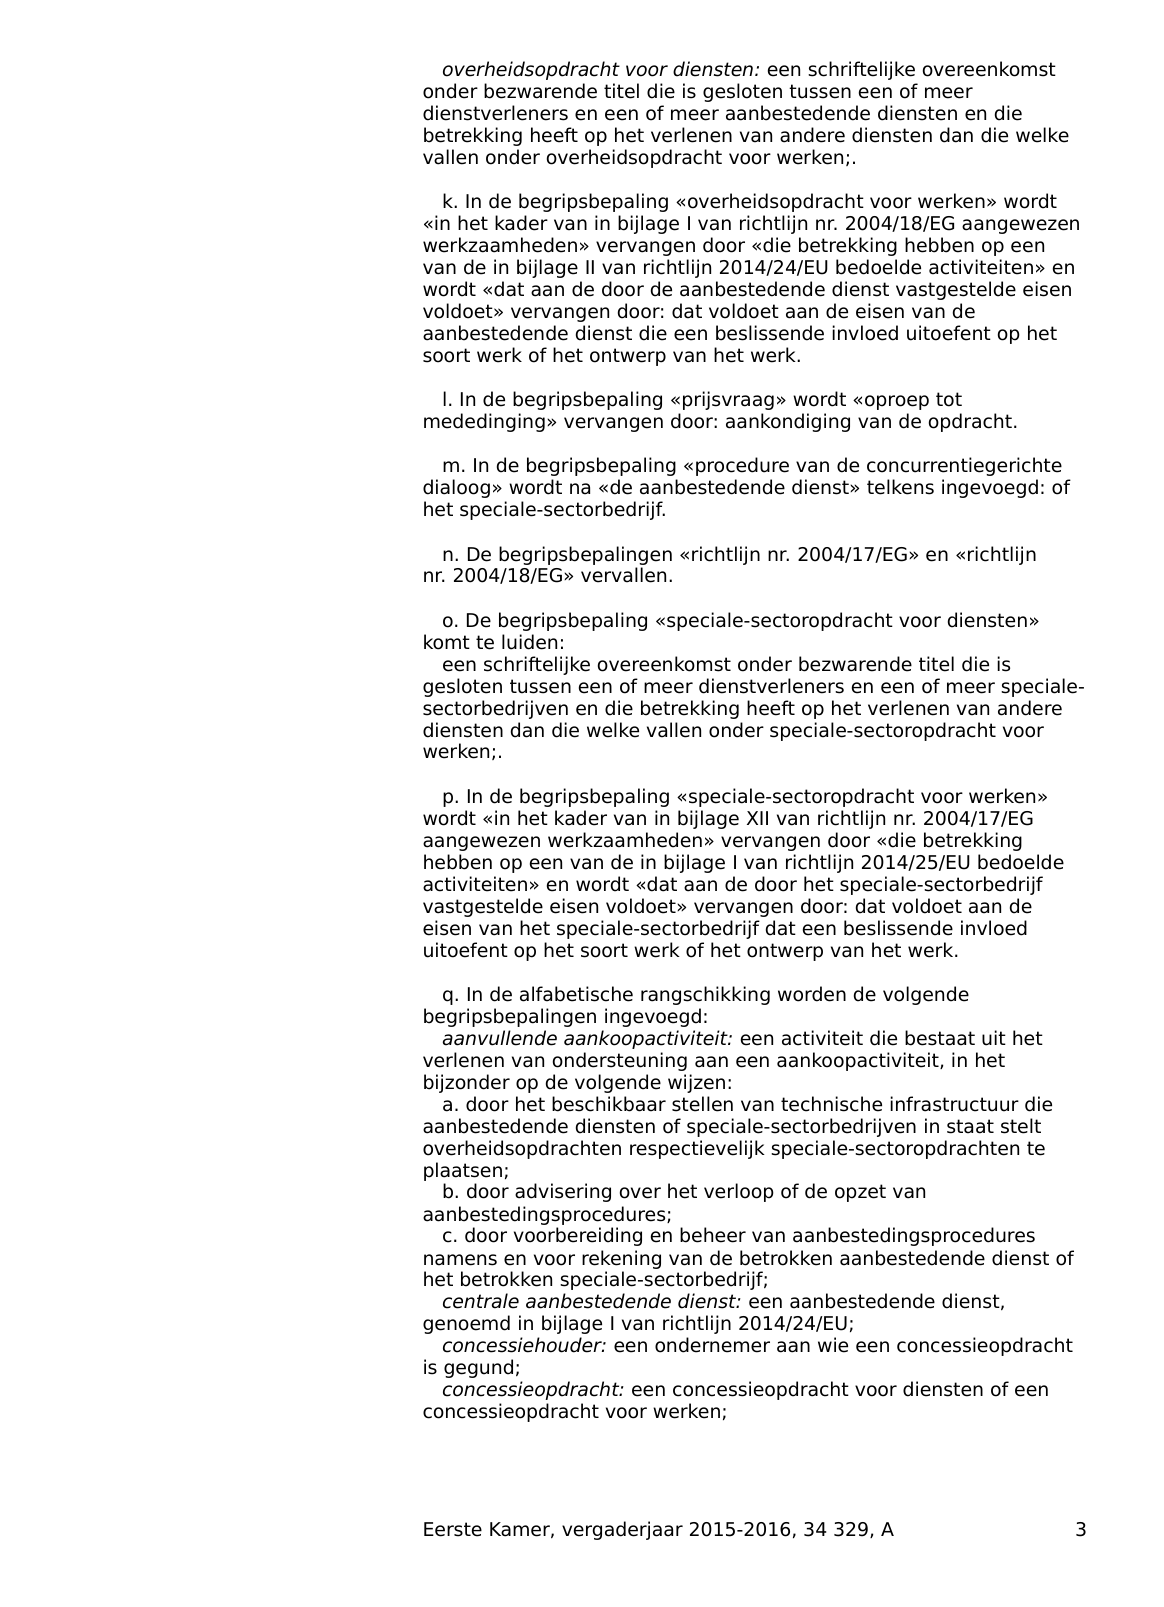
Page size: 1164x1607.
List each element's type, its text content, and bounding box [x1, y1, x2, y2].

text q. In de alfabetische rangschikking worden de volgende begripsbepalingen ingevoegd: [422, 984, 1087, 1028]
text c. door voorbereiding en beheer van aanbestedingsprocedures namens en voor rekening van de betrokken aanbestedende dienst of het betrokken speciale-sectorbedrijf; [422, 1225, 1087, 1291]
text b. door advisering over het verloop of de opzet van aanbestedingsprocedures; [422, 1181, 1087, 1225]
text l. In de begripsbepaling «prijsvraag» wordt «oproep tot mededinging» vervangen door: aankondiging van de opdracht. [422, 389, 1087, 433]
text p. In de begripsbepaling «speciale-sectoropdracht voor werken» wordt «in het kader van in bijlage XII van richtlijn nr. 2004/17/EG aangewezen werkzaamheden» vervangen door «die betrekking hebben op een van de in bijlage I van richtlijn 2014/25/EU bedoelde activiteiten» en wordt «dat aan de door het speciale-sectorbedrijf vastgestelde eisen voldoet» vervangen door: dat voldoet aan de eisen van het speciale-sectorbedrijf dat een beslissende invloed uitoefent op het soort werk of het ontwerp van het werk. [422, 786, 1087, 961]
text concessieopdracht: een concessieopdracht voor diensten of een concessieopdracht voor werken; [422, 1379, 1087, 1423]
text k. In de begripsbepaling «overheidsopdracht voor werken» wordt «in het kader van in bijlage I van richtlijn nr. 2004/18/EG aangewezen werkzaamheden» vervangen door «die betrekking hebben op een van de in bijlage II van richtlijn 2014/24/EU bedoelde activiteiten» en wordt «dat aan de door de aanbestedende dienst vastgestelde eisen voldoet» vervangen door: dat voldoet aan de eisen van de aanbestedende dienst die een beslissende invloed uitoefent op het soort werk of het ontwerp van het werk. [422, 191, 1087, 367]
text o. De begripsbepaling «speciale-sectoropdracht voor diensten» komt te luiden: [422, 609, 1087, 653]
text overheidsopdracht voor diensten: een schriftelijke overeenkomst onder bezwarende titel die is gesloten tussen een of meer dienstverleners en een of meer aanbestedende diensten en die betrekking heeft op het verlenen van andere diensten dan die welke vallen onder overheidsopdracht voor werken;. [422, 59, 1087, 169]
text a. door het beschikbaar stellen van technische infrastructuur die aanbestedende diensten of speciale-sectorbedrijven in staat stelt overheidsopdrachten respectievelijk speciale-sectoropdrachten te plaatsen; [422, 1093, 1087, 1181]
text concessiehouder: een ondernemer aan wie een concessieopdracht is gegund; [422, 1335, 1087, 1379]
text een schriftelijke overeenkomst onder bezwarende titel die is gesloten tussen een of meer dienstverleners en een of meer speciale-sectorbedrijven en die betrekking heeft op het verlenen van andere diensten dan die welke vallen onder speciale-sectoropdracht voor werken;. [422, 653, 1087, 763]
text m. In de begripsbepaling «procedure van de concurrentiegerichte dialoog» wordt na «de aanbestedende dienst» telkens ingevoegd: of het speciale-sectorbedrijf. [422, 455, 1087, 521]
text n. De begripsbepalingen «richtlijn nr. 2004/17/EG» en «richtlijn nr. 2004/18/EG» vervallen. [422, 543, 1087, 587]
text centrale aanbestedende dienst: een aanbestedende dienst, genoemd in bijlage I van richtlijn 2014/24/EU; [422, 1291, 1087, 1335]
text aanvullende aankoopactiviteit: een activiteit die bestaat uit het verlenen van ondersteuning aan een aankoopactiviteit, in het bijzonder op de volgende wijzen: [422, 1028, 1087, 1093]
